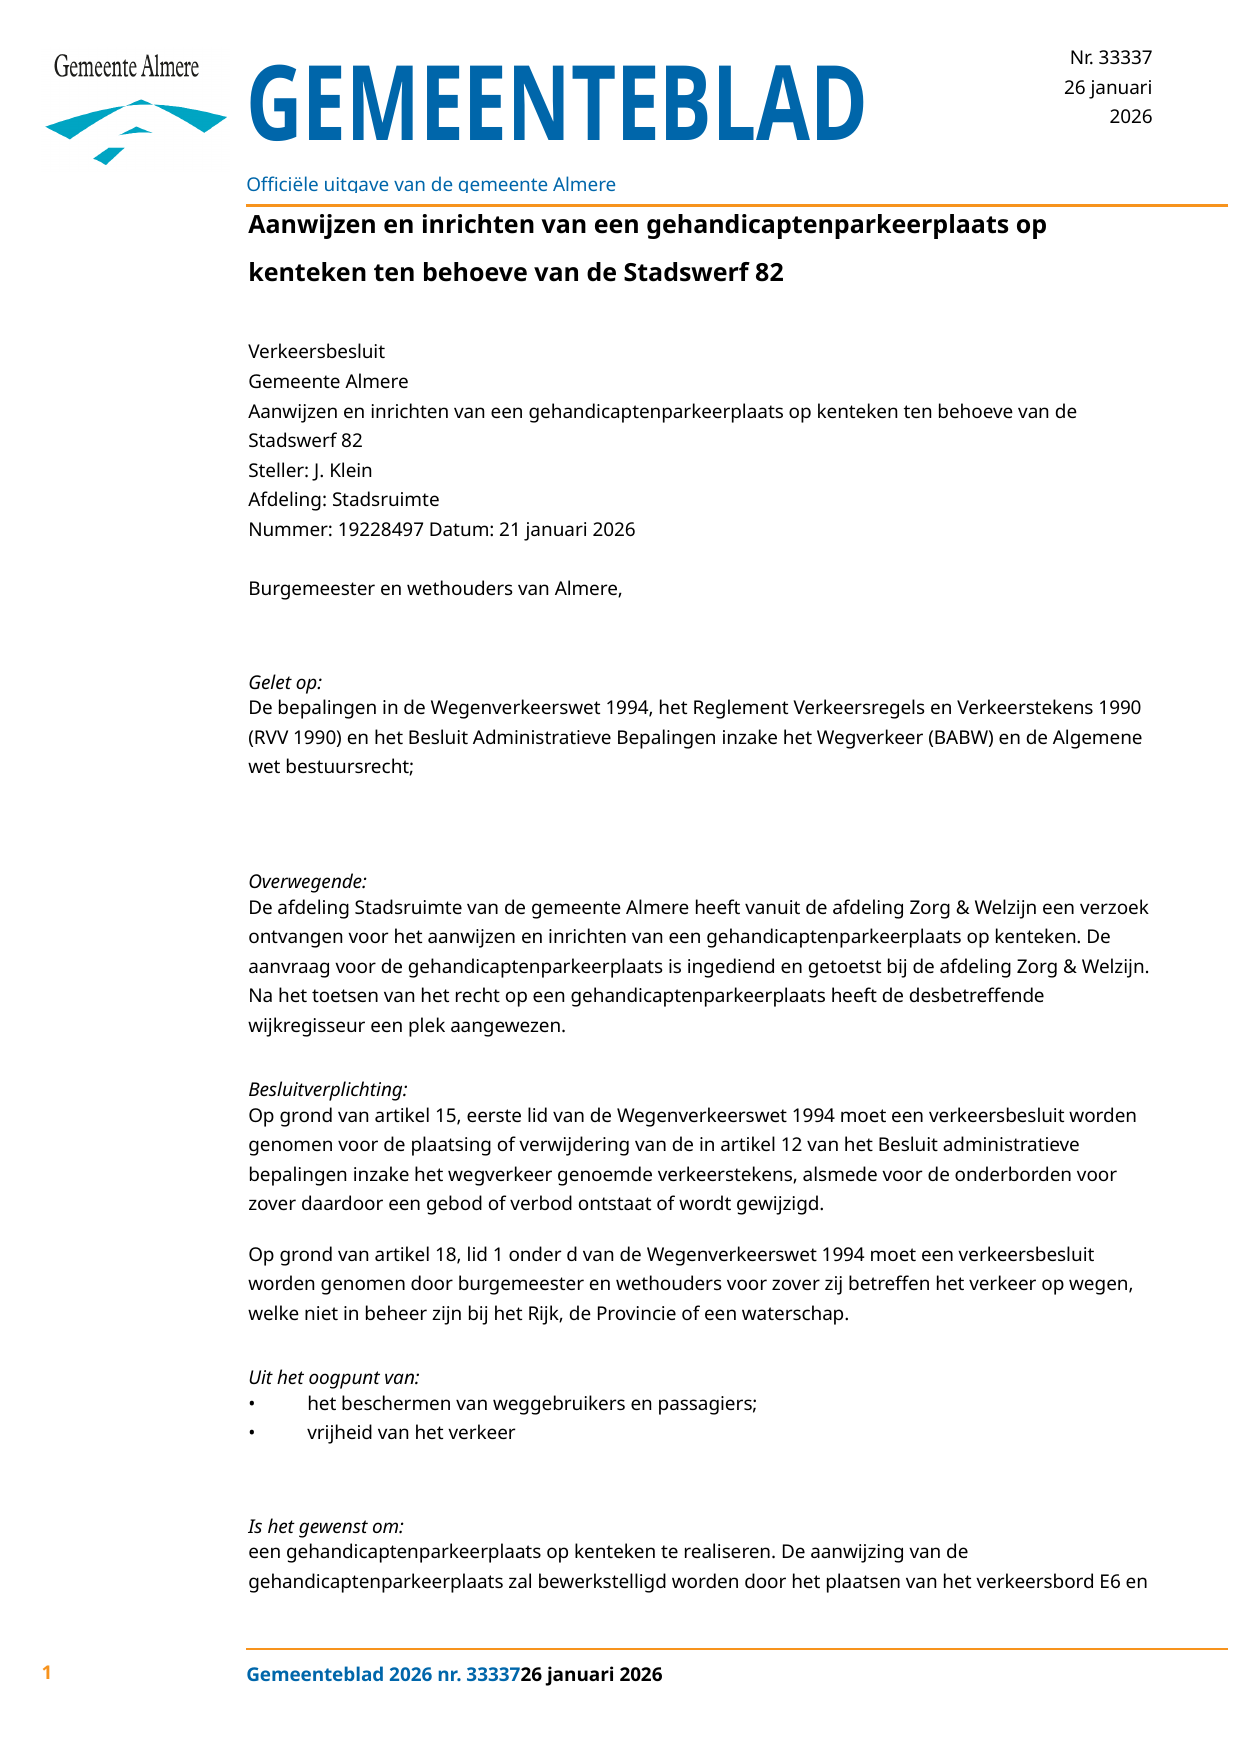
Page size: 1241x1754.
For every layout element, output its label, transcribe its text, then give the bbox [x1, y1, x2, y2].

text Steller: J. Klein [248, 457, 1152, 483]
text Aanwijzen en inrichten van een gehandicaptenparkeerplaats op kenteken ten behoeve van de Stadswerf 82 [248, 398, 1152, 453]
text Uit het oogpunt van: [248, 1364, 1152, 1390]
text Gemeente Almere [248, 368, 1152, 394]
text Afdeling: Stadsruimte [248, 487, 1152, 512]
text een gehandicaptenparkeerplaats op kenteken te realiseren. De aanwijzing van de gehandicaptenparkeerplaats zal bewerkstelligd worden door het plaatsen van het verkeersbord E6 en [248, 1539, 1152, 1594]
text Nummer: 19228497 Datum: 21 januari 2026 [248, 516, 1152, 542]
text Op grond van artikel 15, eerste lid van de Wegenverkeerswet 1994 moet een verkeersbesluit worden genomen voor de plaatsing of verwijdering van de in artikel 12 van het Besluit administratieve bepalingen inzake het wegverkeer genoemde verkeerstekens, alsmede voor de onderborden voor zover daardoor een gebod of verbod ontstaat of wordt gewijzigd. [248, 1102, 1152, 1216]
text De bepalingen in de Wegenverkeerswet 1994, het Reglement Verkeersregels en Verkeerstekens 1990 (RVV 1990) en het Besluit Administratieve Bepalingen inzake het Wegverkeer (BABW) en de Algemene wet bestuursrecht; [248, 694, 1152, 779]
text Op grond van artikel 18, lid 1 onder d van de Wegenverkeerswet 1994 moet een verkeersbesluit worden genomen door burgemeester en wethouders voor zover zij betreffen het verkeer op wegen, welke niet in beheer zijn bij het Rijk, de Provincie of een waterschap. [248, 1241, 1152, 1326]
text Gelet op: [248, 669, 1152, 694]
picture [41, 47, 231, 172]
text Overwegende: [248, 868, 1152, 894]
text Besluitverplichting: [248, 1076, 1152, 1102]
text Burgemeester en wethouders van Almere, [248, 575, 1152, 601]
list het beschermen van weggebruikers en passagiers; [248, 1390, 1152, 1416]
text Is het gewenst om: [248, 1513, 1152, 1539]
text Verkeersbesluit [248, 339, 1152, 364]
text Aanwijzen en inrichten van een gehandicaptenparkeerplaats op kenteken ten behoeve van de Stadswerf 82 [248, 207, 1152, 288]
list vrijheid van het verkeer [248, 1419, 1152, 1445]
text De afdeling Stadsruimte van de gemeente Almere heeft vanuit de afdeling Zorg & Welzijn een verzoek ontvangen voor het aanwijzen en inrichten van een gehandicaptenparkeerplaats op kenteken. De aanvraag voor de gehandicaptenparkeerplaats is ingediend en getoetst bij de afdeling Zorg & Welzijn. Na het toetsen van het recht op een gehandicaptenparkeerplaats heeft de desbetreffende wijkregisseur een plek aangewezen. [248, 894, 1152, 1038]
